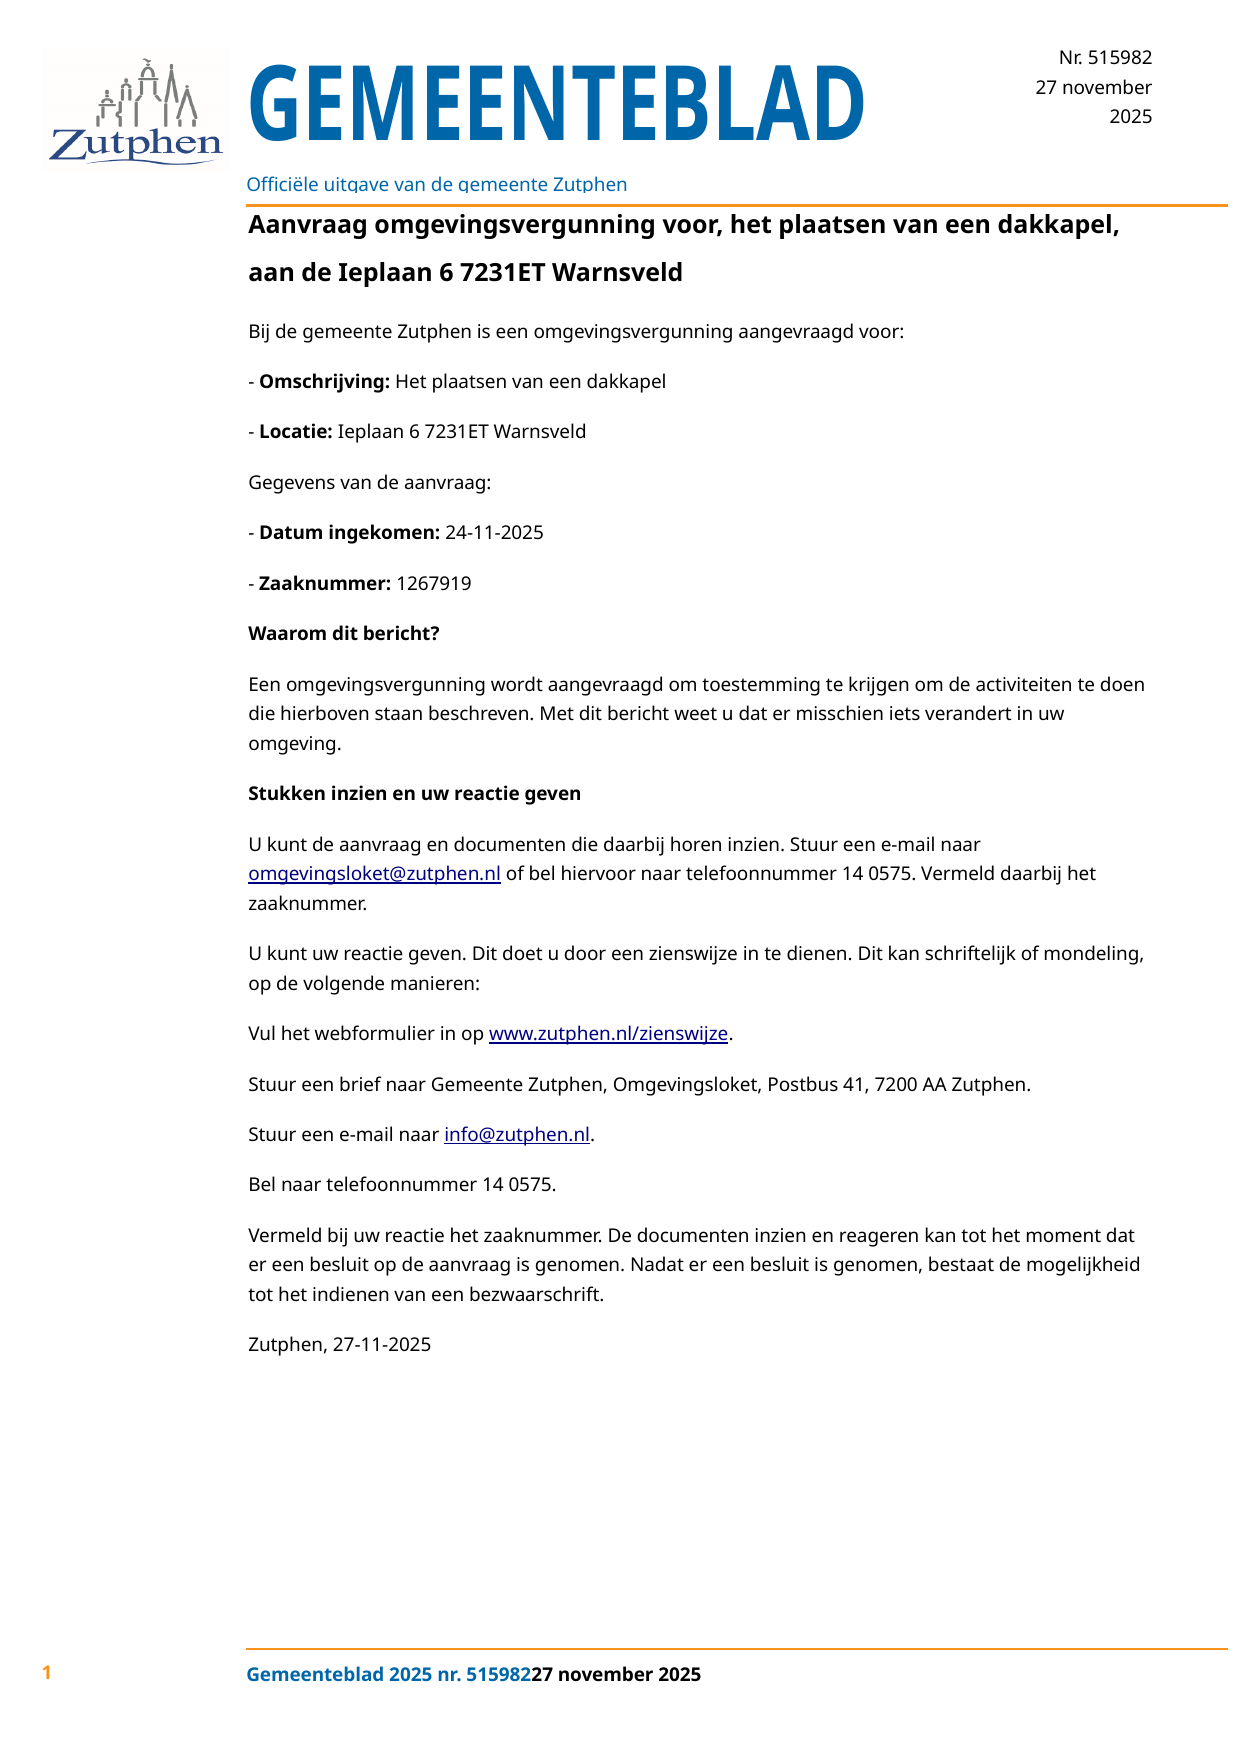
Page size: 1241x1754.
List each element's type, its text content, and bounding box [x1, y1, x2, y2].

text Waarom dit bericht? [248, 620, 1152, 646]
text U kunt uw reactie geven. Dit doet u door een zienswijze in te dienen. Dit kan schriftelijk of mondeling, op de volgende manieren: [248, 940, 1152, 996]
text Stukken inzien en uw reactie geven [248, 780, 1152, 806]
text Stuur een brief naar Gemeente Zutphen, Omgevingsloket, Postbus 41, 7200 AA Zutphen. [248, 1071, 1152, 1097]
text Aanvraag omgevingsvergunning voor, het plaatsen van een dakkapel, aan de Ieplaan 6 7231ET Warnsveld [248, 207, 1152, 288]
text Bij de gemeente Zutphen is een omgevingsvergunning aangevraagd voor: [248, 318, 1152, 344]
text Bel naar telefoonnummer 14 0575. [248, 1172, 1152, 1197]
text Een omgevingsvergunning wordt aangevraagd om toestemming te krijgen om de activiteiten te doen die hierboven staan beschreven. Met dit bericht weet u dat er misschien iets verandert in uw omgeving. [248, 671, 1152, 756]
text - Locatie: Ieplaan 6 7231ET Warnsveld [248, 419, 1152, 444]
text - Zaaknummer: 1267919 [248, 570, 1152, 596]
text Zutphen, 27-11-2025 [248, 1332, 1152, 1357]
text - Datum ingekomen: 24-11-2025 [248, 519, 1152, 545]
text Vul het webformulier in op www.zutphen.nl/zienswijze. [248, 1020, 1152, 1046]
picture [41, 47, 231, 172]
text Stuur een e-mail naar info@zutphen.nl. [248, 1121, 1152, 1147]
text Gegevens van de aanvraag: [248, 469, 1152, 495]
text U kunt de aanvraag en documenten die daarbij horen inzien. Stuur een e-mail naar omgevingsloket@zutphen.nl of bel hiervoor naar telefoonnummer 14 0575. Vermeld daarbij het zaaknummer. [248, 831, 1152, 916]
text - Omschrijving: Het plaatsen van een dakkapel [248, 368, 1152, 394]
text Vermeld bij uw reactie het zaaknummer. De documenten inzien en reageren kan tot het moment dat er een besluit op de aanvraag is genomen. Nadat er een besluit is genomen, bestaat de mogelijkheid tot het indienen van een bezwaarschrift. [248, 1222, 1152, 1307]
